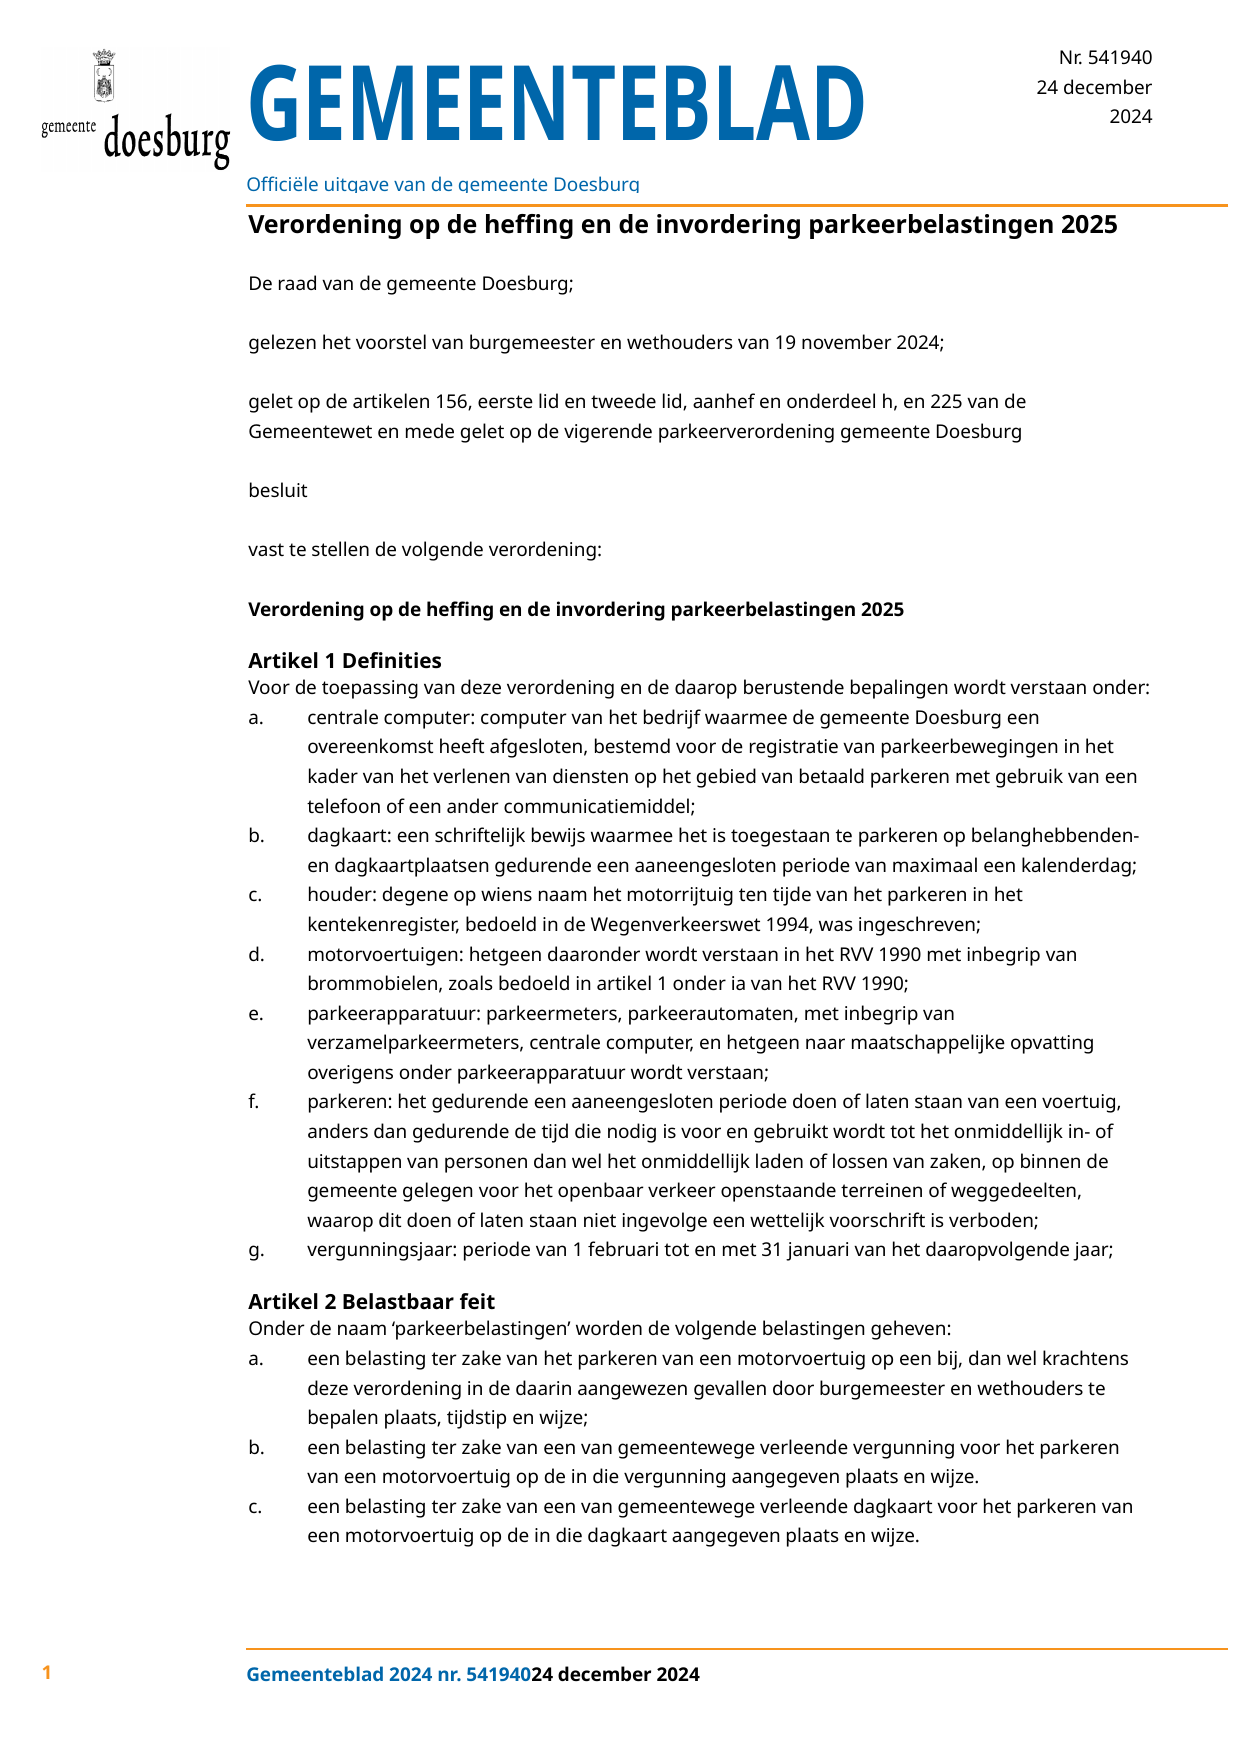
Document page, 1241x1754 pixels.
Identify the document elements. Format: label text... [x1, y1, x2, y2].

text Voor de toepassing van deze verordening en de daarop berustende bepalingen wordt verstaan onder: [248, 674, 1152, 700]
text Artikel 2 Belastbaar feit [248, 1287, 1152, 1316]
text Onder de naam ‘parkeerbelastingen’ worden de volgende belastingen geheven: [248, 1316, 1152, 1341]
list parkeerapparatuur: parkeermeters, parkeerautomaten, met inbegrip van verzamelparkeermeters, centrale computer, en hetgeen naar maatschappelijke opvatting overigens onder parkeerapparatuur wordt verstaan; [248, 1000, 1152, 1085]
list vergunningsjaar: periode van 1 februari tot en met 31 januari van het daaropvolgende jaar; [248, 1237, 1152, 1262]
list een belasting ter zake van een van gemeentewege verleende dagkaart voor het parkeren van een motorvoertuig op de in die dagkaart aangegeven plaats en wijze. [248, 1493, 1152, 1548]
text gelet op de artikelen 156, eerste lid en tweede lid, aanhef en onderdeel h, en 225 van de Gemeentewet en mede gelet op de vigerende parkeerverordening gemeente Doesburg [248, 389, 1152, 444]
list een belasting ter zake van een van gemeentewege verleende vergunning voor het parkeren van een motorvoertuig op de in die vergunning aangegeven plaats en wijze. [248, 1434, 1152, 1489]
picture [41, 47, 231, 172]
text Verordening op de heffing en de invordering parkeerbelastingen 2025 [248, 207, 1152, 241]
list parkeren: het gedurende een aaneengesloten periode doen of laten staan van een voertuig, anders dan gedurende de tijd die nodig is voor en gebruikt wordt tot het onmiddellijk in- of uitstappen van personen dan wel het onmiddellijk laden of lossen van zaken, op binnen de gemeente gelegen voor het openbaar verkeer openstaande terreinen of weggedeelten, waarop dit doen of laten staan niet ingevolge een wettelijk voorschrift is verboden; [248, 1089, 1152, 1233]
text Verordening op de heffing en de invordering parkeerbelastingen 2025 [248, 596, 1152, 621]
list houder: degene op wiens naam het motorrijtuig ten tijde van het parkeren in het kentekenregister, bedoeld in de Wegenverkeerswet 1994, was ingeschreven; [248, 882, 1152, 937]
list een belasting ter zake van het parkeren van een motorvoertuig op een bij, dan wel krachtens deze verordening in de daarin aangewezen gevallen door burgemeester en wethouders te bepalen plaats, tijdstip en wijze; [248, 1345, 1152, 1430]
text Artikel 1 Definities [248, 646, 1152, 674]
text De raad van de gemeente Doesburg; [248, 270, 1152, 296]
text besluit [248, 477, 1152, 503]
list motorvoertuigen: hetgeen daaronder wordt verstaan in het RVV 1990 met inbegrip van brommobielen, zoals bedoeld in artikel 1 onder ia van het RVV 1990; [248, 941, 1152, 996]
text gelezen het voorstel van burgemeester en wethouders van 19 november 2024; [248, 329, 1152, 355]
list dagkaart: een schriftelijk bewijs waarmee het is toegestaan te parkeren op belanghebbenden- en dagkaartplaatsen gedurende een aaneengesloten periode van maximaal een kalenderdag; [248, 822, 1152, 878]
text vast te stellen de volgende verordening: [248, 537, 1152, 562]
list centrale computer: computer van het bedrijf waarmee de gemeente Doesburg een overeenkomst heeft afgesloten, bestemd voor de registratie van parkeerbewegingen in het kader van het verlenen van diensten op het gebied van betaald parkeren met gebruik van een telefoon of een ander communicatiemiddel; [248, 704, 1152, 819]
